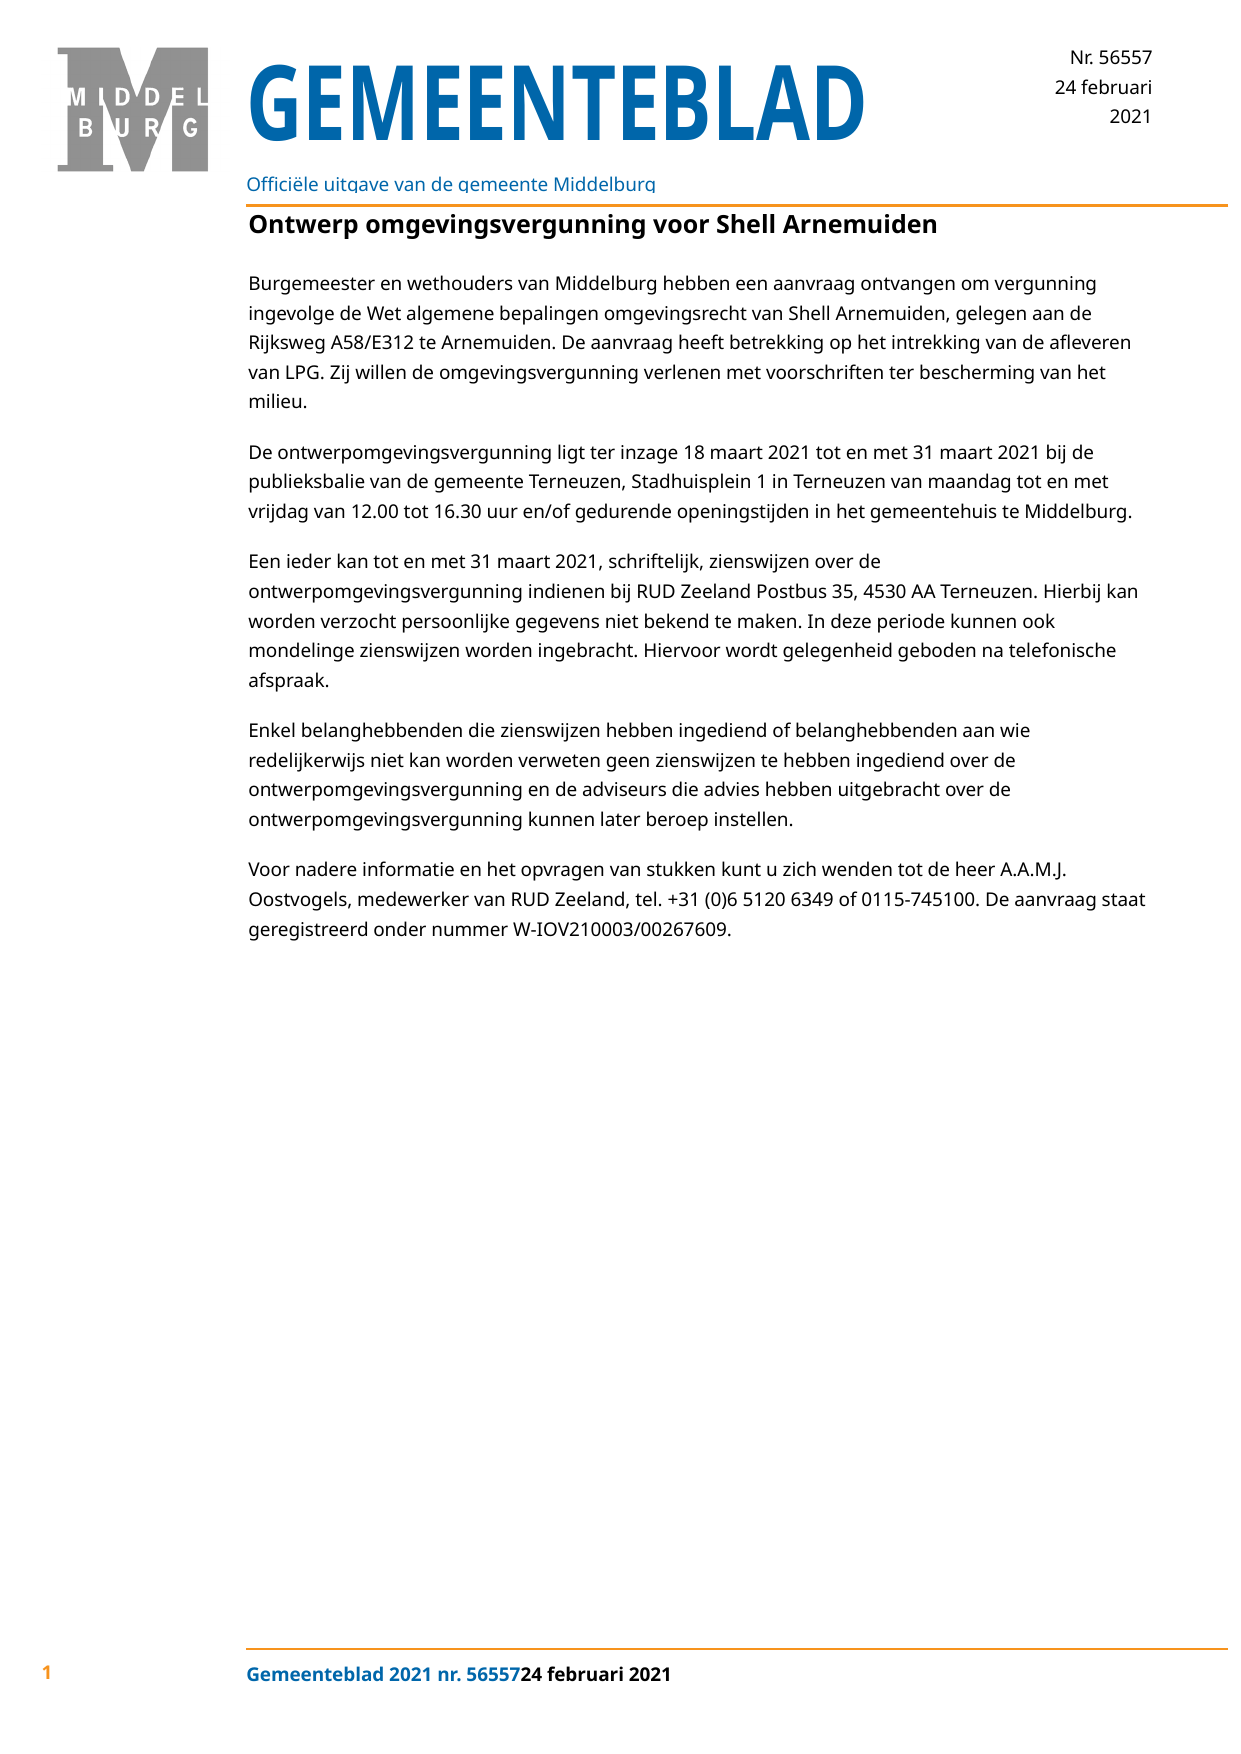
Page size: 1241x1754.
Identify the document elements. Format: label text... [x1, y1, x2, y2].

text De ontwerpomgevingsvergunning ligt ter inzage 18 maart 2021 tot en met 31 maart 2021 bij de publieksbalie van de gemeente Terneuzen, Stadhuisplein 1 in Terneuzen van maandag tot en met vrijdag van 12.00 tot 16.30 uur en/of gedurende openingstijden in het gemeentehuis te Middelburg. [248, 439, 1152, 524]
picture [41, 47, 231, 172]
text Een ieder kan tot en met 31 maart 2021, schriftelijk, zienswijzen over de ontwerpomgevingsvergunning indienen bij RUD Zeeland Postbus 35, 4530 AA Terneuzen. Hierbij kan worden verzocht persoonlijke gegevens niet bekend te maken. In deze periode kunnen ook mondelinge zienswijzen worden ingebracht. Hiervoor wordt gelegenheid geboden na telefonische afspraak. [248, 549, 1152, 693]
text Ontwerp omgevingsvergunning voor Shell Arnemuiden [248, 207, 1152, 241]
text Burgemeester en wethouders van Middelburg hebben een aanvraag ontvangen om vergunning ingevolge de Wet algemene bepalingen omgevingsrecht van Shell Arnemuiden, gelegen aan de Rijksweg A58/E312 te Arnemuiden. De aanvraag heeft betrekking op het intrekking van de afleveren van LPG. Zij willen de omgevingsvergunning verlenen met voorschriften ter bescherming van het milieu. [248, 270, 1152, 414]
text Voor nadere informatie en het opvragen van stukken kunt u zich wenden tot de heer A.A.M.J. Oostvogels, medewerker van RUD Zeeland, tel. +31 (0)6 5120 6349 of 0115-745100. De aanvraag staat geregistreerd onder nummer W-IOV210003/00267609. [248, 857, 1152, 941]
text Enkel belanghebbenden die zienswijzen hebben ingediend of belanghebbenden aan wie redelijkerwijs niet kan worden verweten geen zienswijzen te hebben ingediend over de ontwerpomgevingsvergunning en de adviseurs die advies hebben uitgebracht over de ontwerpomgevingsvergunning kunnen later beroep instellen. [248, 717, 1152, 832]
